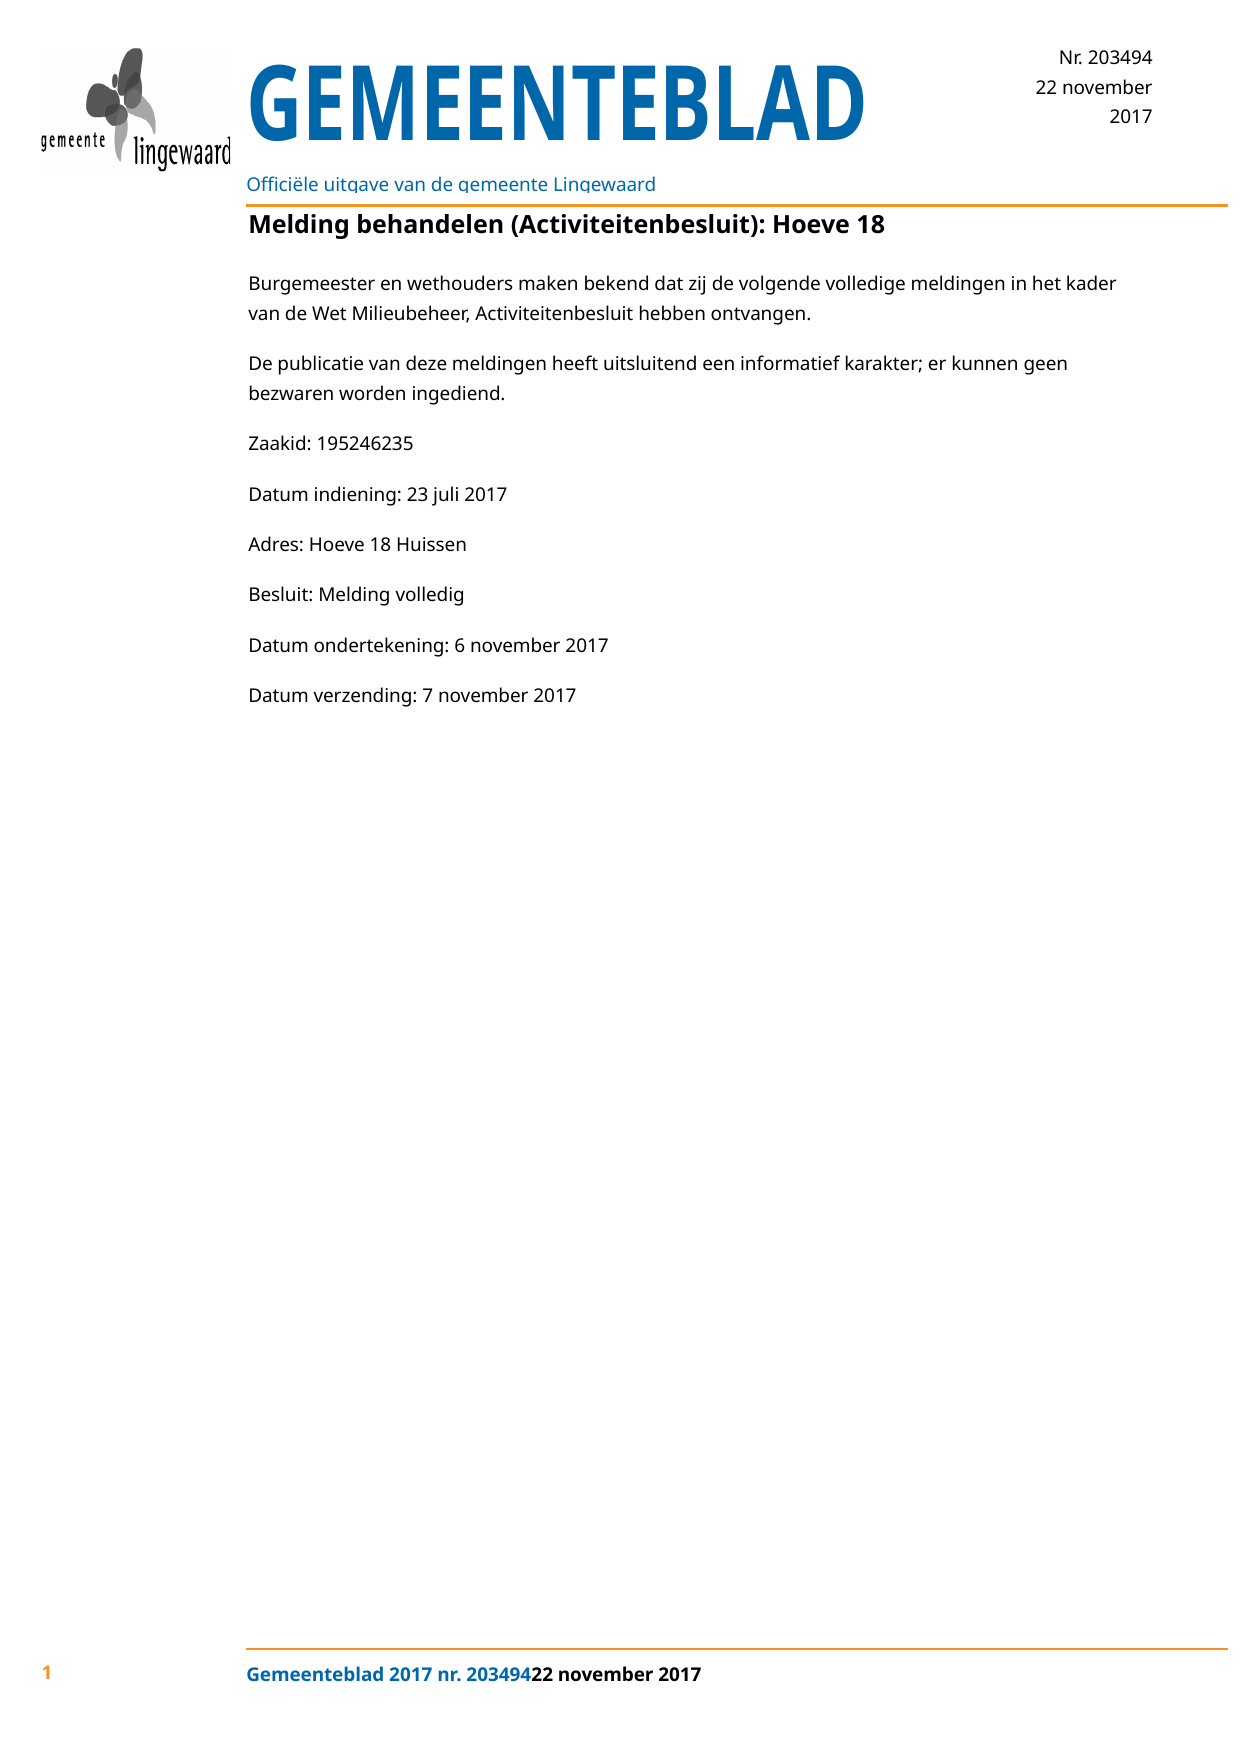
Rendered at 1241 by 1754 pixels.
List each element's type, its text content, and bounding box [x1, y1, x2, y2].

text Datum verzending: 7 november 2017 [248, 682, 1152, 708]
text Datum indiening: 23 juli 2017 [248, 481, 1152, 506]
text Datum ondertekening: 6 november 2017 [248, 632, 1152, 658]
text Zaakid: 195246235 [248, 430, 1152, 456]
text Burgemeester en wethouders maken bekend dat zij de volgende volledige meldingen in het kader van de Wet Milieubeheer, Activiteitenbesluit hebben ontvangen. [248, 270, 1152, 326]
picture [41, 47, 231, 172]
text Melding behandelen (Activiteitenbesluit): Hoeve 18 [248, 207, 1152, 241]
text Besluit: Melding volledig [248, 582, 1152, 607]
text De publicatie van deze meldingen heeft uitsluitend een informatief karakter; er kunnen geen bezwaren worden ingediend. [248, 350, 1152, 406]
text Adres: Hoeve 18 Huissen [248, 531, 1152, 557]
